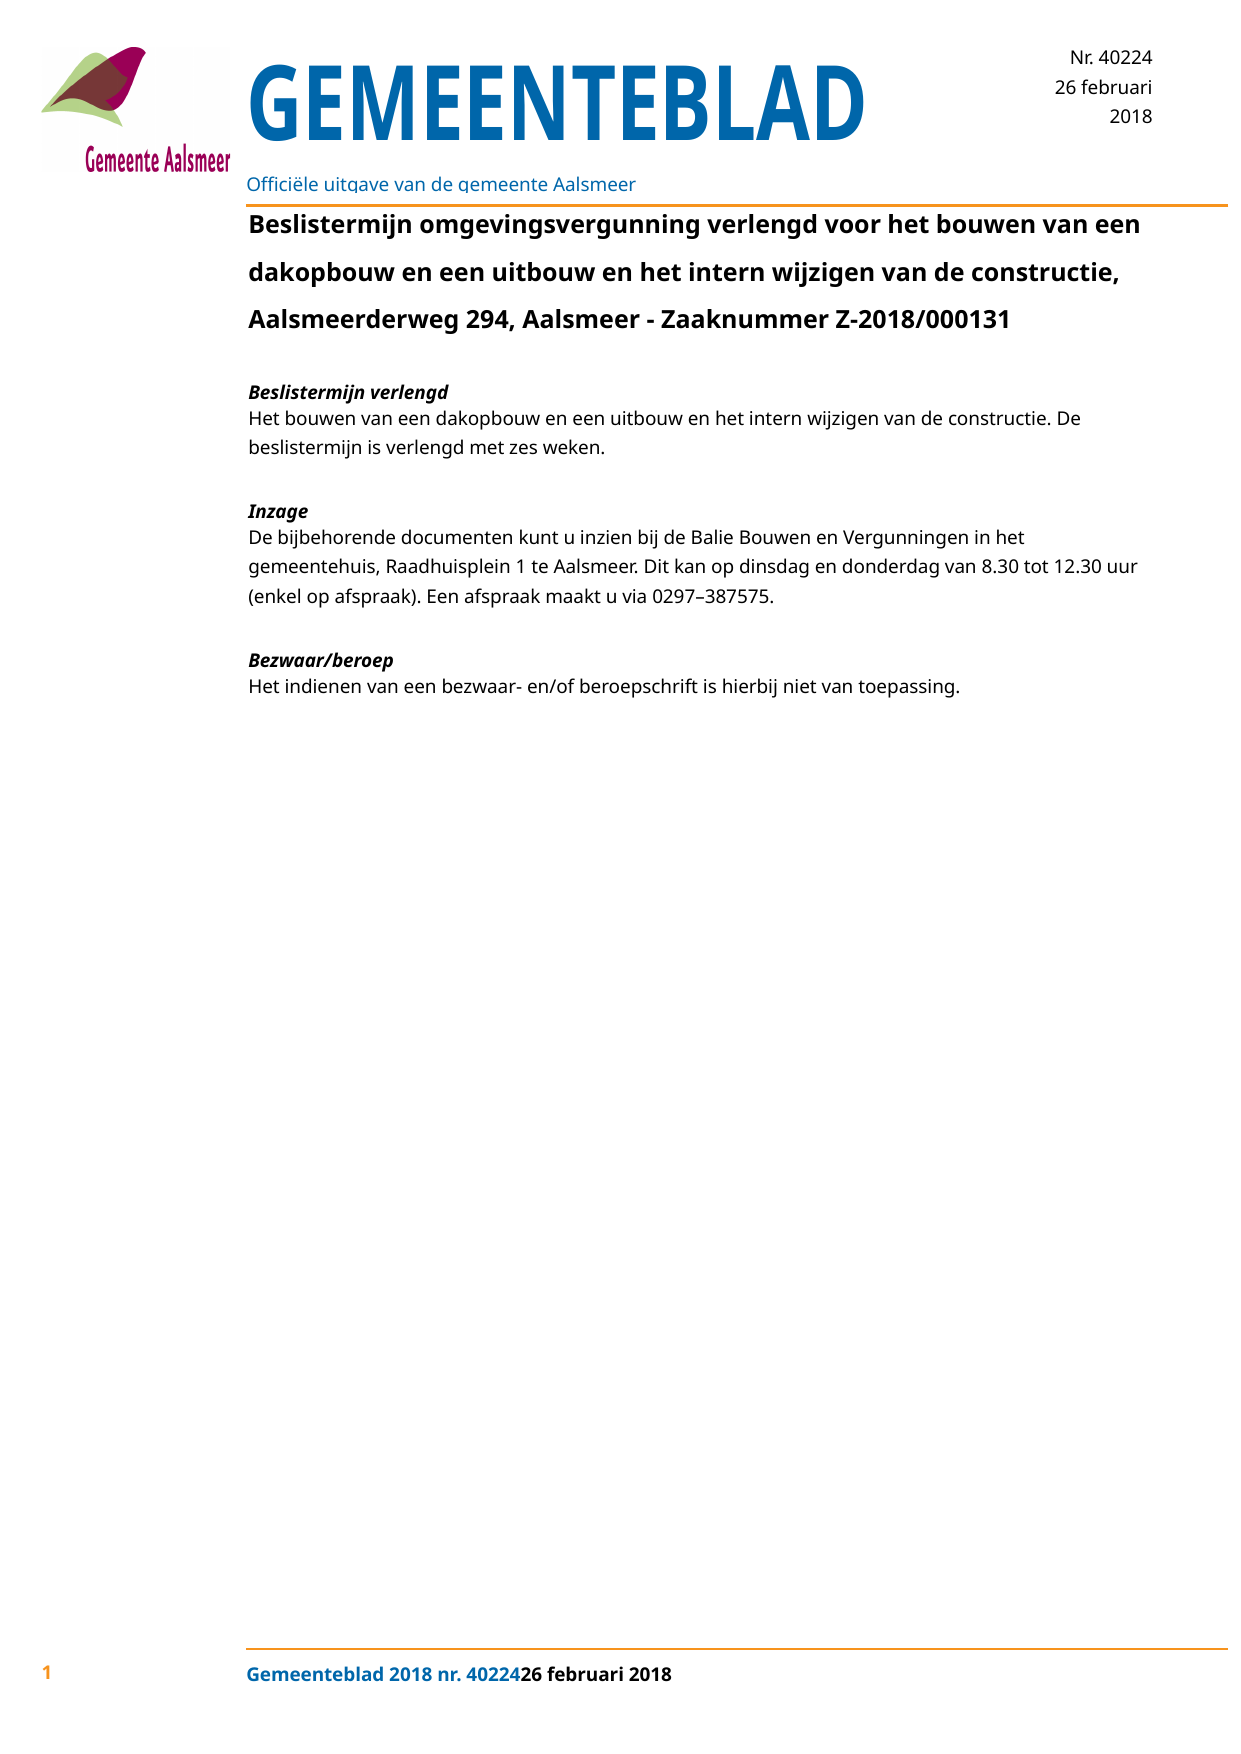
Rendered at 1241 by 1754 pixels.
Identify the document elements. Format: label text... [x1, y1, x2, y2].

text Het indienen van een bezwaar- en/of beroepschrift is hierbij niet van toepassing. [248, 673, 1152, 699]
text De bijbehorende documenten kunt u inzien bij de Balie Bouwen en Vergunningen in het gemeentehuis, Raadhuisplein 1 te Aalsmeer. Dit kan op dinsdag en donderdag van 8.30 tot 12.30 uur (enkel op afspraak). Een afspraak maakt u via 0297–387575. [248, 524, 1152, 609]
text Het bouwen van een dakopbouw en een uitbouw en het intern wijzigen van de constructie. De beslistermijn is verlengd met zes weken. [248, 405, 1152, 460]
text Inzage [248, 498, 1152, 524]
text Beslistermijn verlengd [248, 379, 1152, 405]
text Bezwaar/beroep [248, 647, 1152, 673]
picture [41, 47, 231, 172]
text Beslistermijn omgevingsvergunning verlengd voor het bouwen van een dakopbouw en een uitbouw en het intern wijzigen van de constructie, Aalsmeerderweg 294, Aalsmeer - Zaaknummer Z-2018/000131 [248, 207, 1152, 336]
